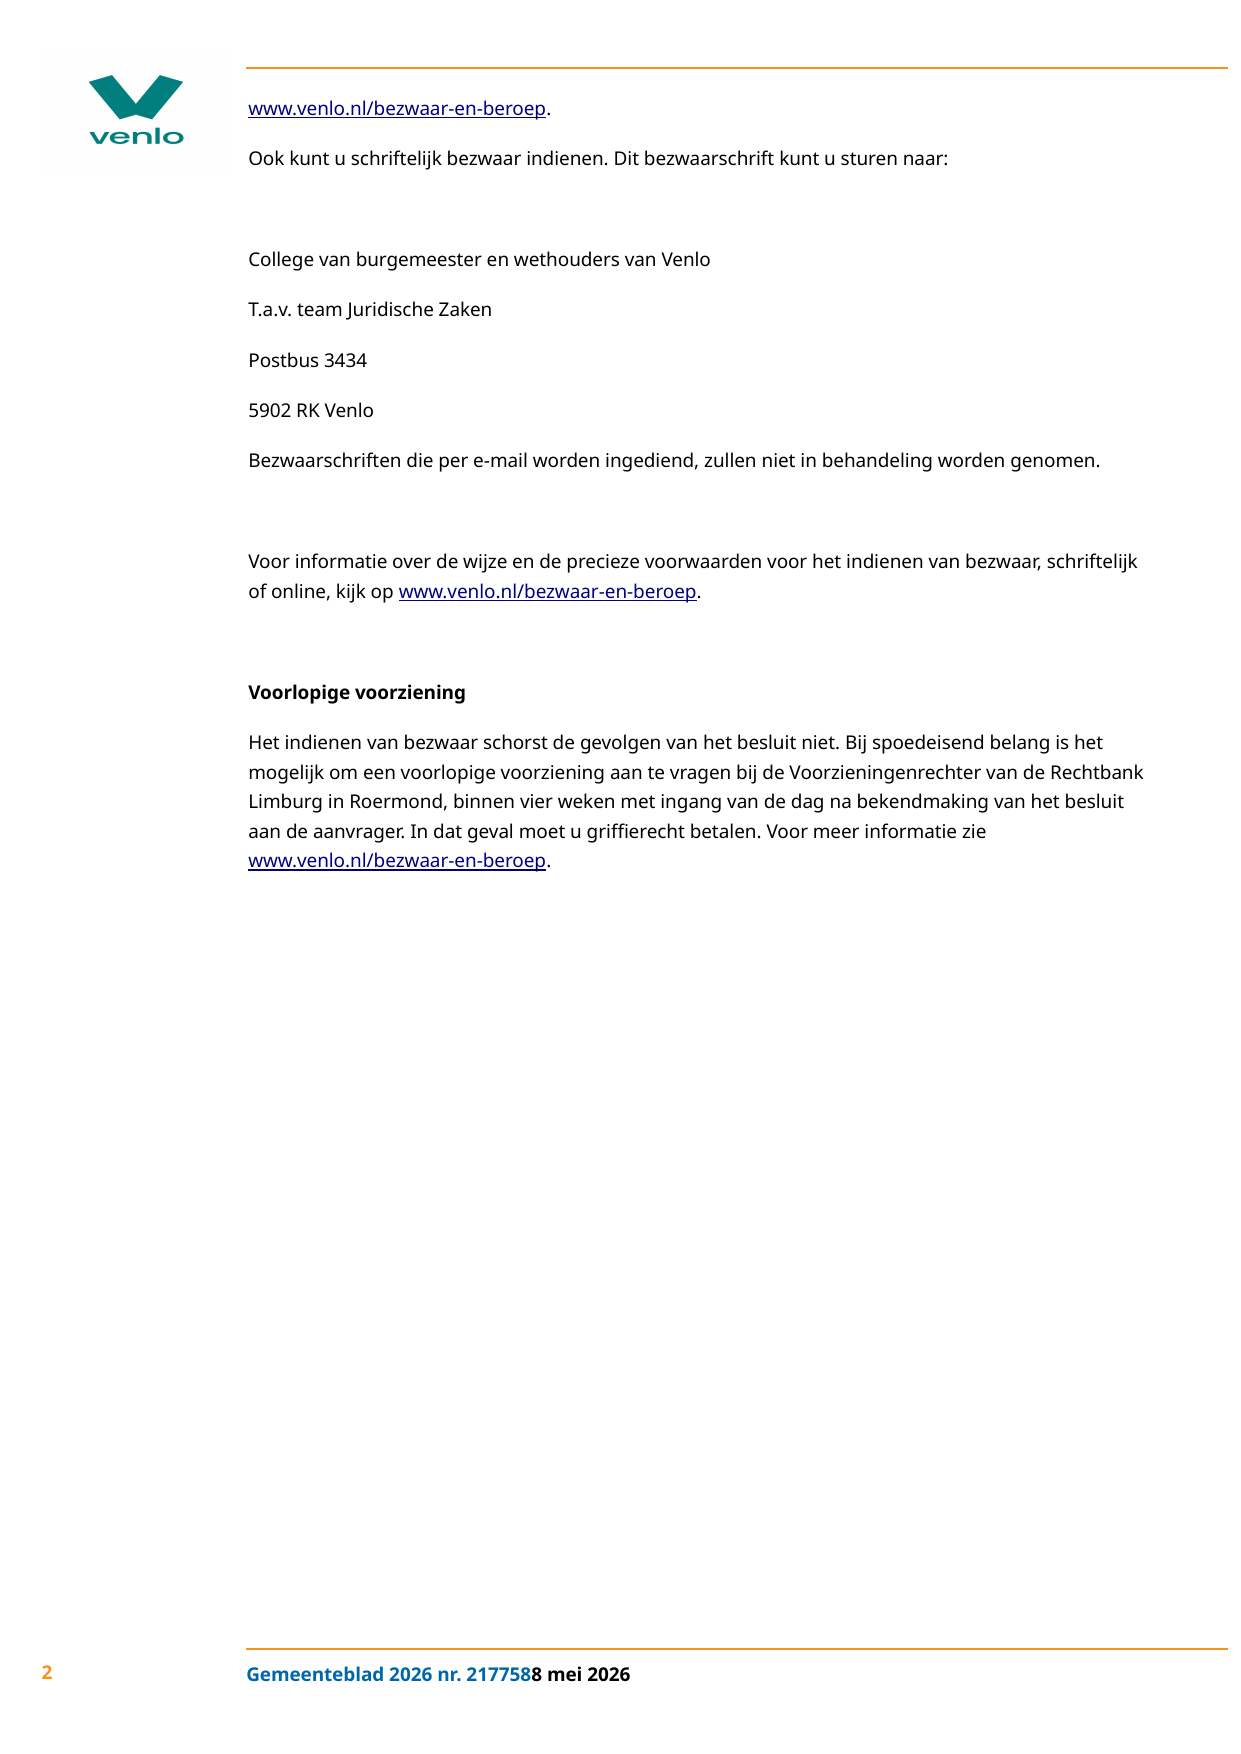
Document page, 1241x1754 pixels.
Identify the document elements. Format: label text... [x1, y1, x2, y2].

text Bezwaarschriften die per e-mail worden ingediend, zullen niet in behandeling worden genomen. [248, 448, 1152, 473]
text College van burgemeester en wethouders van Venlo [248, 246, 1152, 272]
text Postbus 3434 [248, 347, 1152, 373]
text Voor informatie over de wijze en de precieze voorwaarden voor het indienen van bezwaar, schriftelijk of online, kijk op www.venlo.nl/bezwaar-en-beroep. [248, 548, 1152, 604]
picture [41, 47, 231, 172]
text T.a.v. team Juridische Zaken [248, 296, 1152, 322]
text Voorlopige voorziening [248, 679, 1152, 705]
text Ook kunt u schriftelijk bezwaar indienen. Dit bezwaarschrift kunt u sturen naar: [248, 145, 1152, 171]
text 5902 RK Venlo [248, 397, 1152, 423]
text Het indienen van bezwaar schorst de gevolgen van het besluit niet. Bij spoedeisend belang is het mogelijk om een voorlopige voorziening aan te vragen bij de Voorzieningenrechter van de Rechtbank Limburg in Roermond, binnen vier weken met ingang van de dag na bekendmaking van het besluit aan de aanvrager. In dat geval moet u griffierecht betalen. Voor meer informatie zie www.venlo.nl/bezwaar-en-beroep. [248, 729, 1152, 873]
text www.venlo.nl/bezwaar-en-beroep. [248, 95, 1152, 121]
